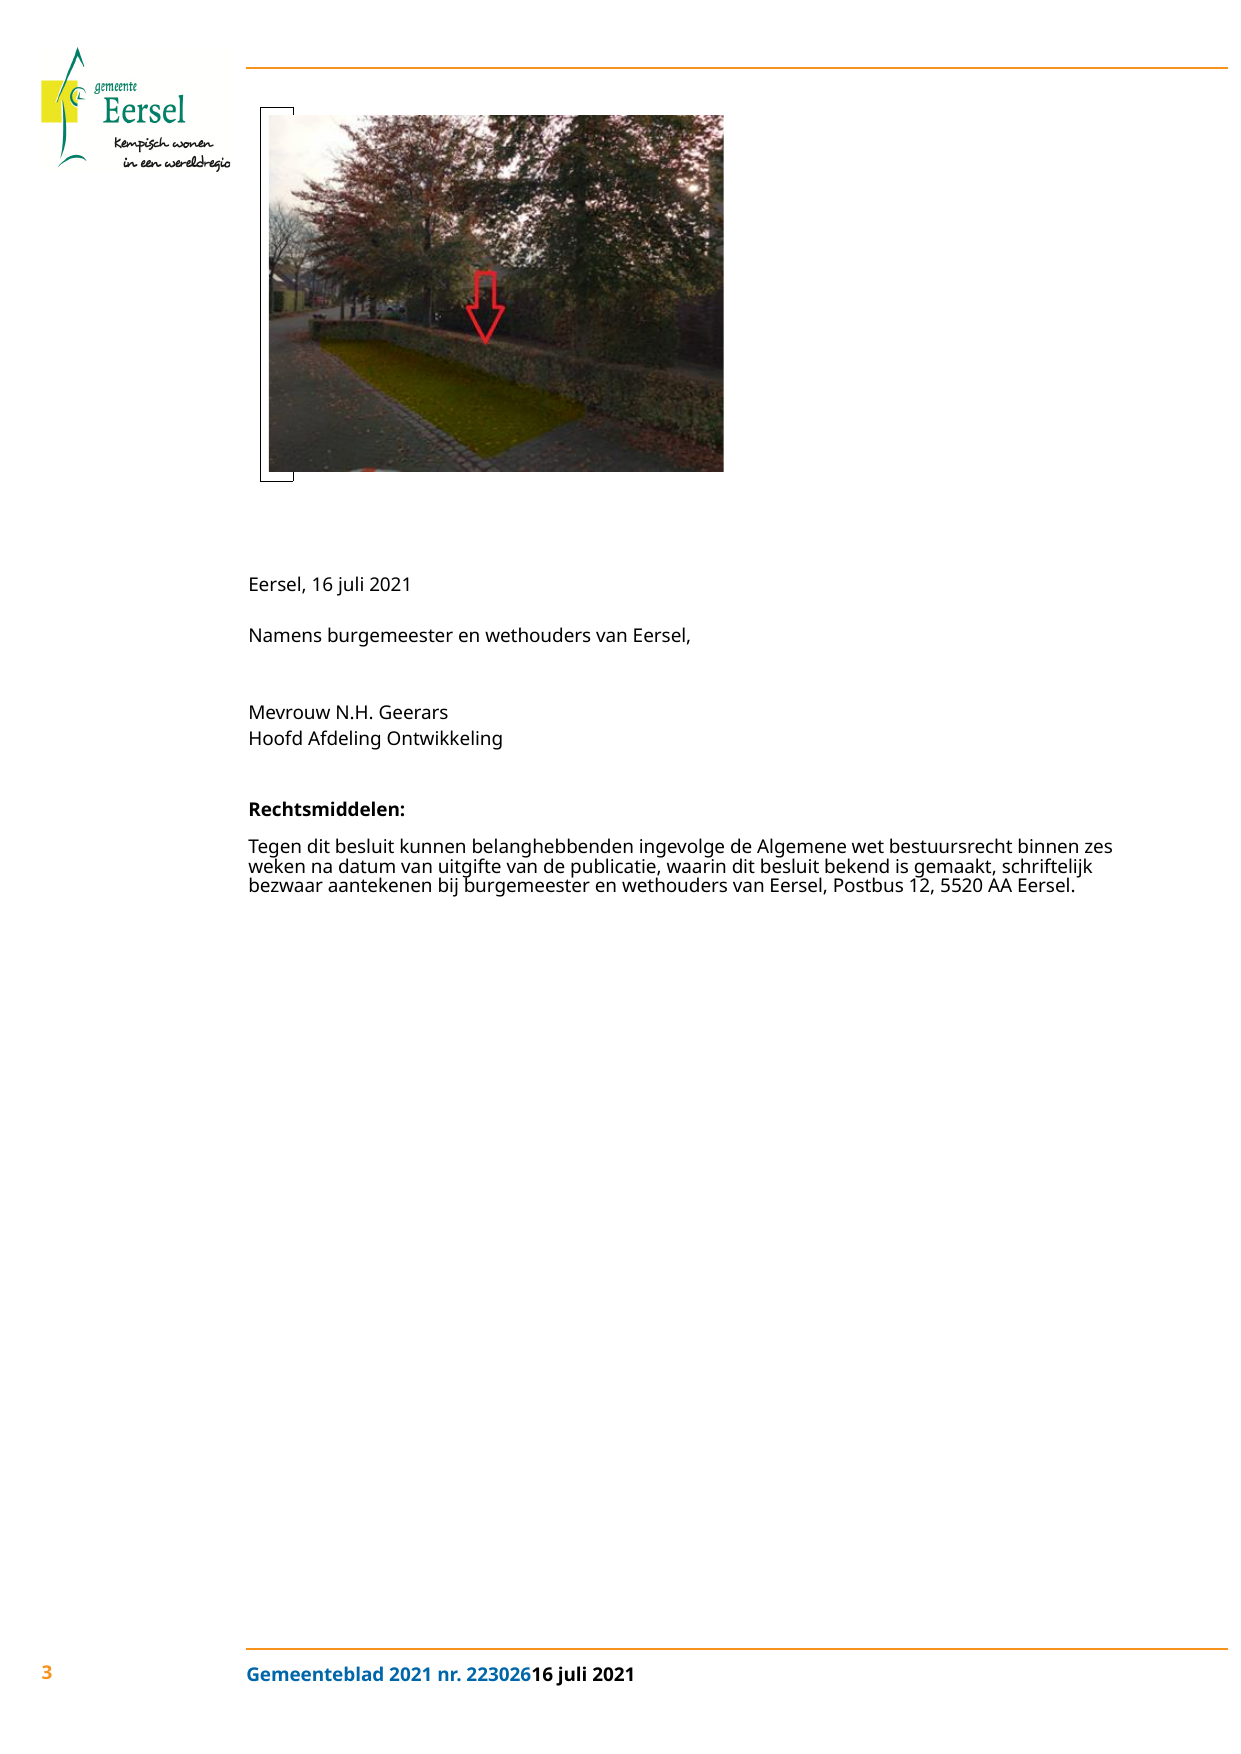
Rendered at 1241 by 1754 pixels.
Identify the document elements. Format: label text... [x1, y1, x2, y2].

picture [268, 115, 724, 472]
text Rechtsmiddelen: [248, 801, 1152, 821]
text Mevrouw N.H. Geerars [248, 699, 1152, 725]
picture [41, 47, 231, 172]
text Eersel, 16 juli 2021 [248, 571, 1152, 596]
text Hoofd Afdeling Ontwikkeling [248, 725, 1152, 751]
text Namens burgemeester en wethouders van Eersel, [248, 622, 1152, 648]
text Tegen dit besluit kunnen belanghebbenden ingevolge de Algemene wet bestuursrecht binnen zes weken na datum van uitgifte van de publicatie, waarin dit besluit bekend is gemaakt, schriftelijk bezwaar aantekenen bij burgemeester en wethouders van Eersel, Postbus 12, 5520 AA Eersel. [248, 838, 1152, 896]
